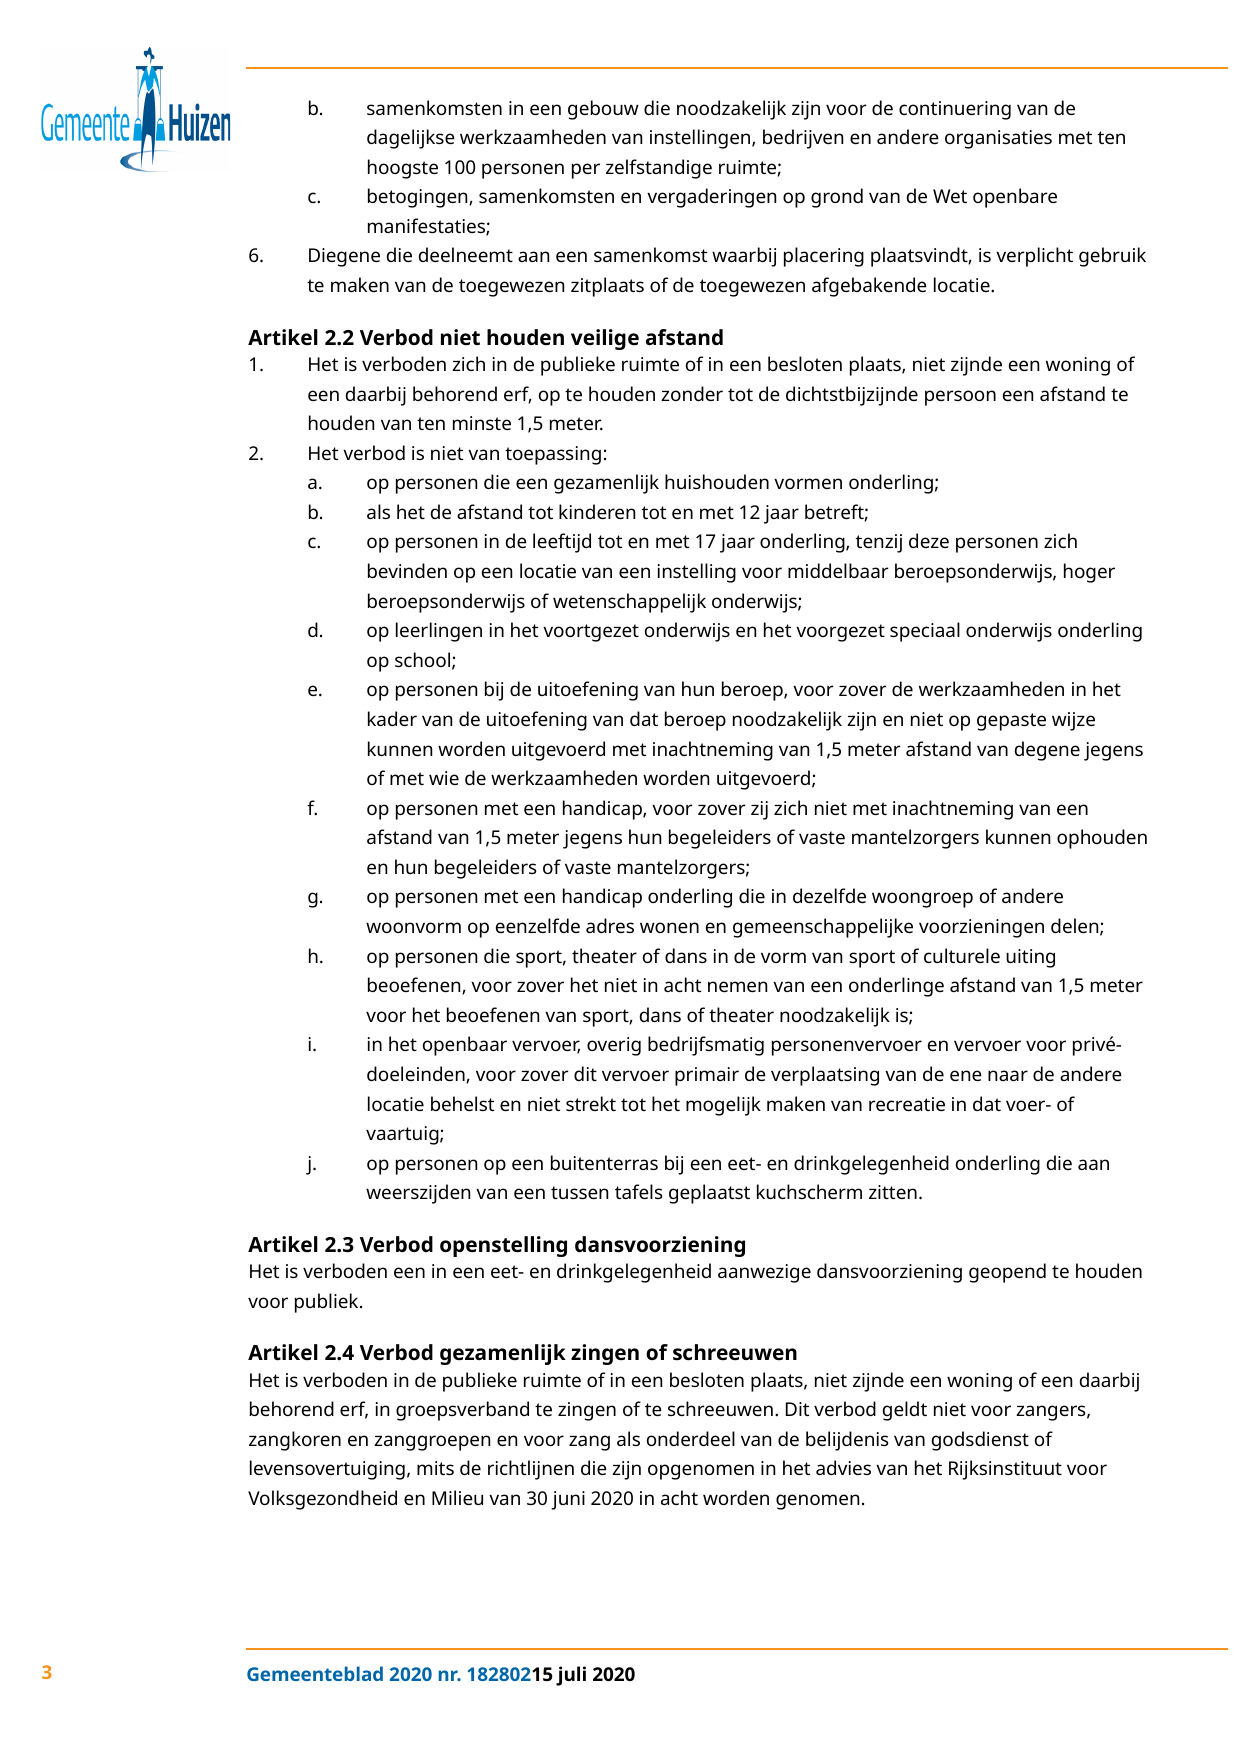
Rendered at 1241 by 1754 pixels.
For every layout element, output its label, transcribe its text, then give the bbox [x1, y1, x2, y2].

list op personen op een buitenterras bij een eet- en drinkgelegenheid onderling die aan weerszijden van een tussen tafels geplaatst kuchscherm zitten. [307, 1150, 1152, 1205]
list betogingen, samenkomsten en vergaderingen op grond van de Wet openbare manifestaties; [307, 183, 1152, 239]
text Artikel 2.2 Verbod niet houden veilige afstand [248, 323, 1152, 351]
list Het is verboden zich in de publieke ruimte of in een besloten plaats, niet zijnde een woning of een daarbij behorend erf, op te houden zonder tot de dichtstbijzijnde persoon een afstand te houden van ten minste 1,5 meter. [248, 351, 1152, 436]
text Het is verboden een in een eet- en drinkgelegenheid aanwezige dansvoorziening geopend te houden voor publiek. [248, 1258, 1152, 1314]
list in het openbaar vervoer, overig bedrijfsmatig personenvervoer en vervoer voor privé-doeleinden, voor zover dit vervoer primair de verplaatsing van de ene naar de andere locatie behelst en niet strekt tot het mogelijk maken van recreatie in dat voer- of vaartuig; [307, 1032, 1152, 1146]
list op leerlingen in het voortgezet onderwijs en het voorgezet speciaal onderwijs onderling op school; [307, 617, 1152, 673]
list Diegene die deelneemt aan een samenkomst waarbij placering plaatsvindt, is verplicht gebruik te maken van de toegewezen zitplaats of de toegewezen afgebakende locatie. [248, 243, 1152, 298]
list als het de afstand tot kinderen tot en met 12 jaar betreft; [307, 499, 1152, 525]
list op personen die een gezamenlijk huishouden vormen onderling; [307, 469, 1152, 495]
text Het is verboden in de publieke ruimte of in een besloten plaats, niet zijnde een woning of een daarbij behorend erf, in groepsverband te zingen of te schreeuwen. Dit verbod geldt niet voor zangers, zangkoren en zanggroepen en voor zang als onderdeel van de belijdenis van godsdienst of levensovertuiging, mits de richtlijnen die zijn opgenomen in het advies van het Rijksinstituut voor Volksgezondheid en Milieu van 30 juni 2020 in acht worden genomen. [248, 1367, 1152, 1511]
list op personen met een handicap onderling die in dezelfde woongroep of andere woonvorm op eenzelfde adres wonen en gemeenschappelijke voorzieningen delen; [307, 884, 1152, 939]
list op personen met een handicap, voor zover zij zich niet met inachtneming van een afstand van 1,5 meter jegens hun begeleiders of vaste mantelzorgers kunnen ophouden en hun begeleiders of vaste mantelzorgers; [307, 795, 1152, 880]
list op personen bij de uitoefening van hun beroep, voor zover de werkzaamheden in het kader van de uitoefening van dat beroep noodzakelijk zijn en niet op gepaste wijze kunnen worden uitgevoerd met inachtneming van 1,5 meter afstand van degene jegens of met wie de werkzaamheden worden uitgevoerd; [307, 677, 1152, 791]
text Artikel 2.3 Verbod openstelling dansvoorziening [248, 1230, 1152, 1258]
picture [41, 47, 231, 172]
list op personen in de leeftijd tot en met 17 jaar onderling, tenzij deze personen zich bevinden op een locatie van een instelling voor middelbaar beroepsonderwijs, hoger beroepsonderwijs of wetenschappelijk onderwijs; [307, 529, 1152, 613]
text Artikel 2.4 Verbod gezamenlijk zingen of schreeuwen [248, 1338, 1152, 1367]
list samenkomsten in een gebouw die noodzakelijk zijn voor de continuering van de dagelijkse werkzaamheden van instellingen, bedrijven en andere organisaties met ten hoogste 100 personen per zelfstandige ruimte; [307, 95, 1152, 180]
list op personen die sport, theater of dans in de vorm van sport of culturele uiting beoefenen, voor zover het niet in acht nemen van een onderlinge afstand van 1,5 meter voor het beoefenen van sport, dans of theater noodzakelijk is; [307, 943, 1152, 1028]
list Het verbod is niet van toepassing: [248, 440, 1152, 466]
